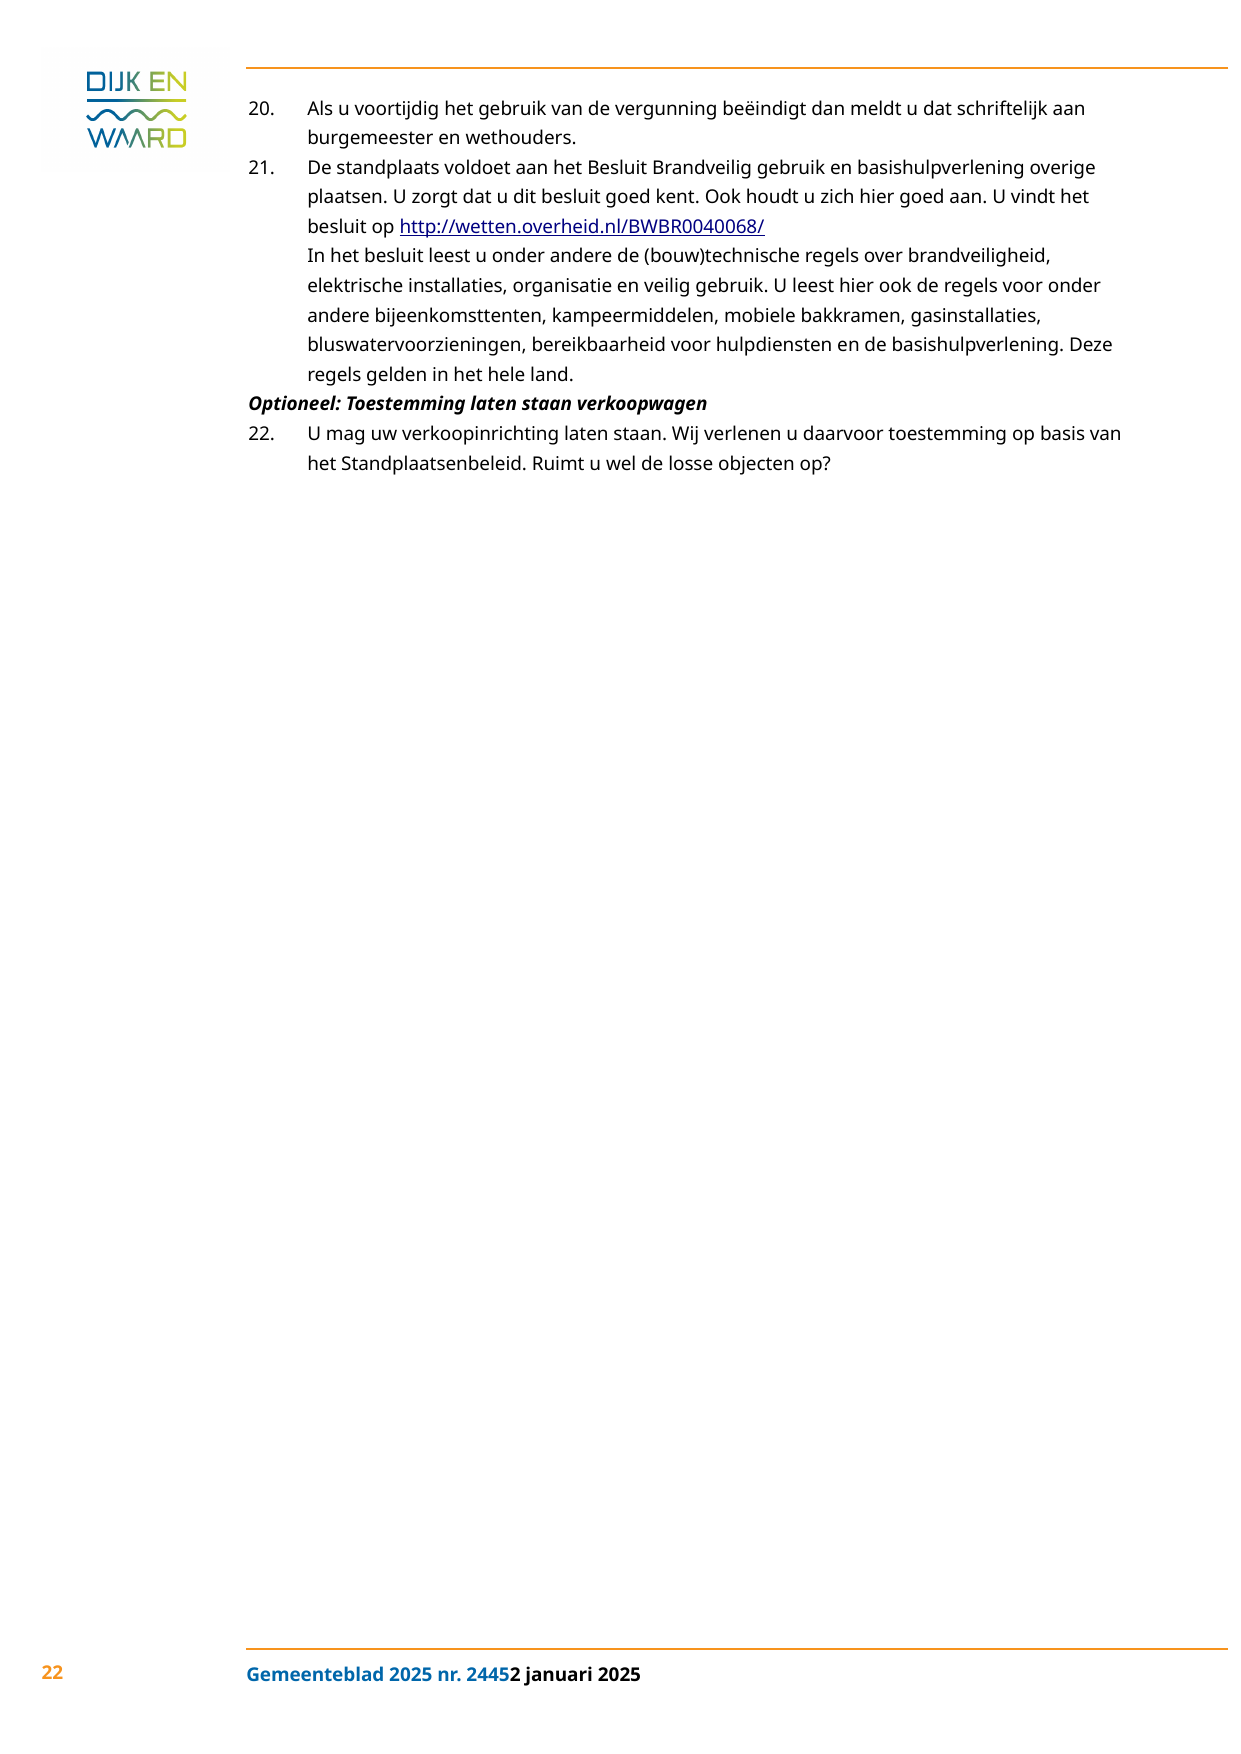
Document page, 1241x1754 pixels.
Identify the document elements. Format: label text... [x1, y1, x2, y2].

list De standplaats voldoet aan het Besluit Brandveilig gebruik en basishulpverlening overige plaatsen. U zorgt dat u dit besluit goed kent. Ook houdt u zich hier goed aan. U vindt het besluit op http://wetten.overheid.nl/BWBR0040068/ [248, 154, 1152, 239]
list Als u voortijdig het gebruik van de vergunning beëindigt dan meldt u dat schriftelijk aan burgemeester en wethouders. [248, 95, 1152, 150]
list In het besluit leest u onder andere de (bouw)technische regels over brandveiligheid, elektrische installaties, organisatie en veilig gebruik. U leest hier ook de regels voor onder andere bijeenkomsttenten, kampeermiddelen, mobiele bakkramen, gasinstallaties, bluswatervoorzieningen, bereikbaarheid voor hulpdiensten en de basishulpverlening. Deze regels gelden in het hele land. [248, 243, 1152, 387]
list U mag uw verkoopinrichting laten staan. Wij verlenen u daarvoor toestemming op basis van het Standplaatsenbeleid. Ruimt u wel de losse objecten op? [248, 420, 1152, 476]
picture [41, 47, 231, 172]
text Optioneel: Toestemming laten staan verkoopwagen [248, 391, 1152, 416]
